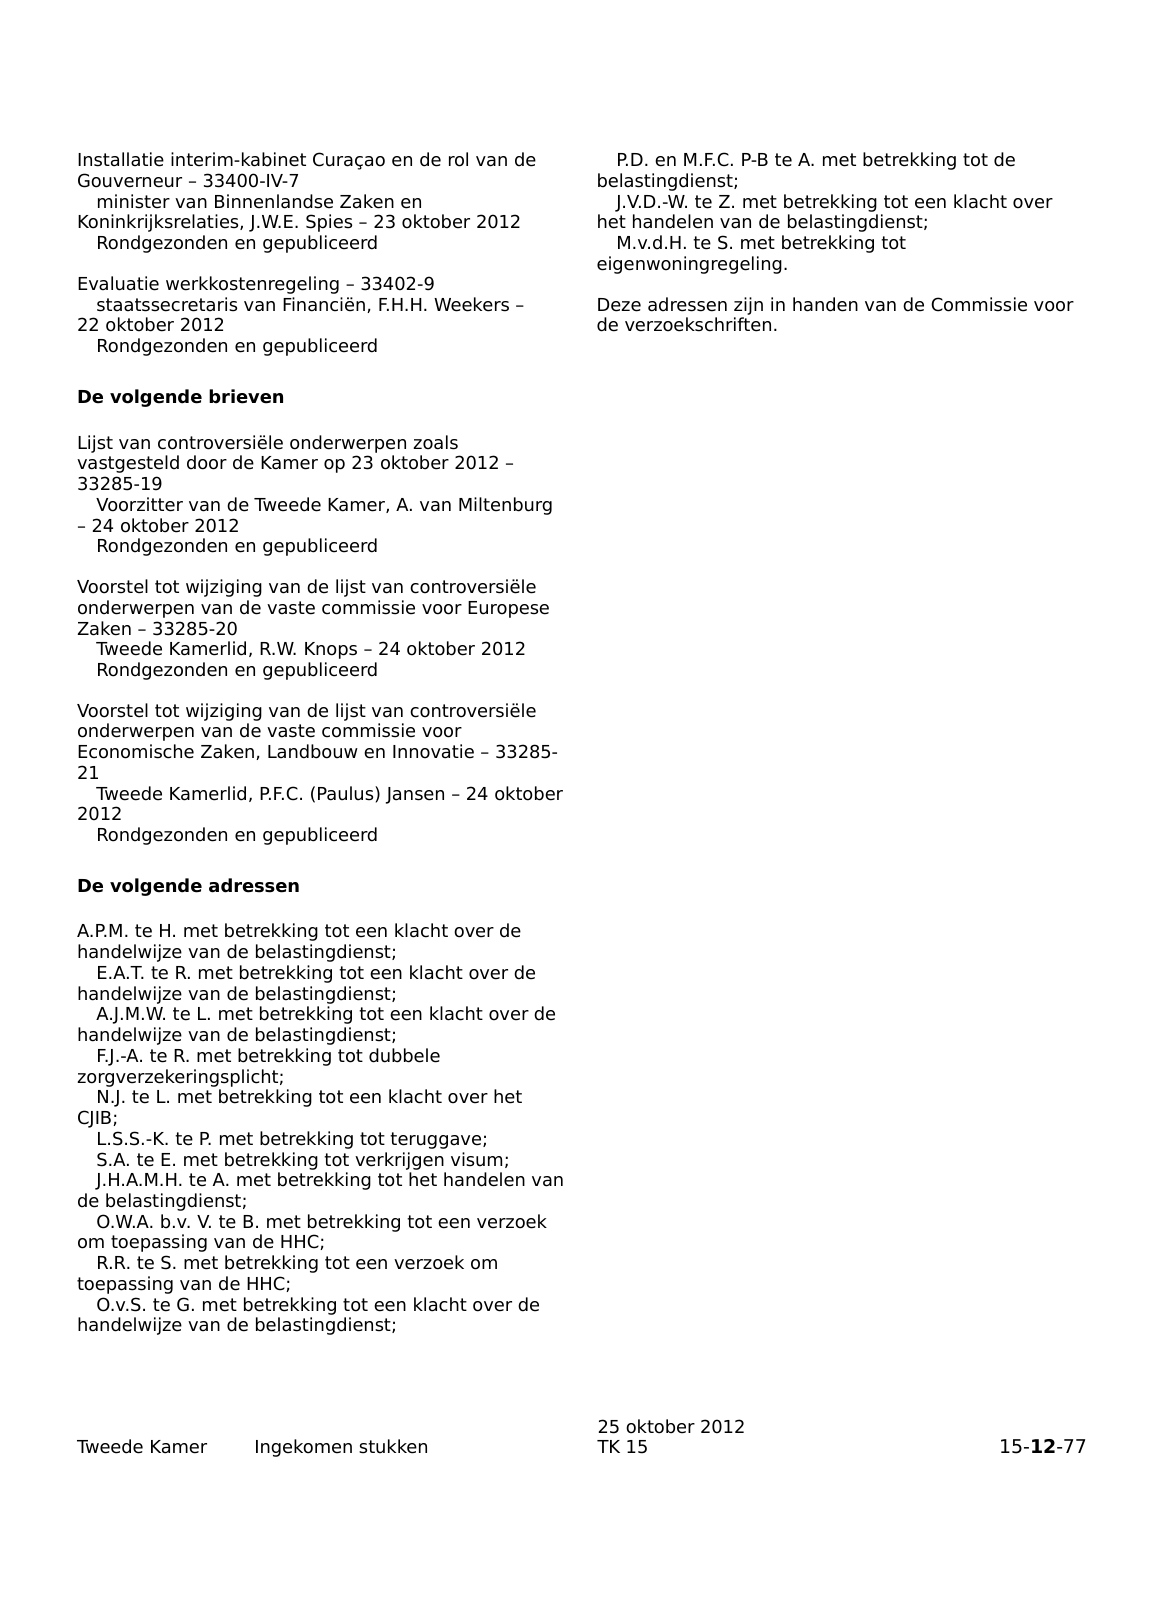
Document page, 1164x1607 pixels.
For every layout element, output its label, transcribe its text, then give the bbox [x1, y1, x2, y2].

text R.R. te S. met betrekking tot een verzoek om toepassing van de HHC; [77, 1253, 567, 1294]
text A.J.M.W. te L. met betrekking tot een klacht over de handelwijze van de belastingdienst; [77, 1004, 567, 1046]
text Tweede Kamerlid, P.F.C. (Paulus) Jansen – 24 oktober 2012 [77, 783, 567, 825]
text N.J. te L. met betrekking tot een klacht over het CJIB; [77, 1087, 567, 1129]
text Voorstel tot wijziging van de lijst van controversiële onderwerpen van de vaste commissie voor Europese Zaken – 33285-20 [77, 577, 567, 639]
text Deze adressen zijn in handen van de Commissie voor de verzoekschriften. [596, 294, 1087, 336]
text L.S.S.-K. te P. met betrekking tot teruggave; [77, 1129, 567, 1149]
text staatssecretaris van Financiën, F.H.H. Weekers – 22 oktober 2012 [77, 294, 567, 336]
text minister van Binnenlandse Zaken en Koninkrijksrelaties, J.W.E. Spies – 23 oktober 2012 [77, 192, 567, 233]
text Evaluatie werkkostenregeling – 33402-9 [77, 274, 567, 294]
text Rondgezonden en gepubliceerd [77, 233, 567, 254]
text Voorzitter van de Tweede Kamer, A. van Miltenburg – 24 oktober 2012 [77, 495, 567, 536]
text Lijst van controversiële onderwerpen zoals vastgesteld door de Kamer op 23 oktober 2012 – 33285-19 [77, 432, 567, 495]
text S.A. te E. met betrekking tot verkrijgen visum; [77, 1149, 567, 1170]
text A.P.M. te H. met betrekking tot een klacht over de handelwijze van de belastingdienst; [77, 921, 567, 963]
text Rondgezonden en gepubliceerd [77, 536, 567, 557]
text P.D. en M.F.C. P-B te A. met betrekking tot de belastingdienst; [596, 150, 1087, 192]
text F.J.-A. te R. met betrekking tot dubbele zorgverzekeringsplicht; [77, 1046, 567, 1087]
text Tweede Kamerlid, R.W. Knops – 24 oktober 2012 [77, 639, 567, 660]
text J.V.D.-W. te Z. met betrekking tot een klacht over het handelen van de belastingdienst; [596, 192, 1087, 233]
text J.H.A.M.H. te A. met betrekking tot het handelen van de belastingdienst; [77, 1170, 567, 1212]
text O.v.S. te G. met betrekking tot een klacht over de handelwijze van de belastingdienst; [77, 1294, 567, 1336]
text M.v.d.H. te S. met betrekking tot eigenwoningregeling. [596, 233, 1087, 274]
text Rondgezonden en gepubliceerd [77, 660, 567, 681]
text Installatie interim-kabinet Curaçao en de rol van de Gouverneur – 33400-IV-7 [77, 150, 567, 192]
text E.A.T. te R. met betrekking tot een klacht over de handelwijze van de belastingdienst; [77, 963, 567, 1004]
text O.W.A. b.v. V. te B. met betrekking tot een verzoek om toepassing van de HHC; [77, 1212, 567, 1253]
text Rondgezonden en gepubliceerd [77, 336, 567, 357]
subtitle De volgende adressen [77, 876, 567, 896]
subtitle De volgende brieven [77, 387, 567, 407]
text Voorstel tot wijziging van de lijst van controversiële onderwerpen van de vaste commissie voor Economische Zaken, Landbouw en Innovatie – 33285-21 [77, 701, 567, 783]
text Rondgezonden en gepubliceerd [77, 825, 567, 846]
